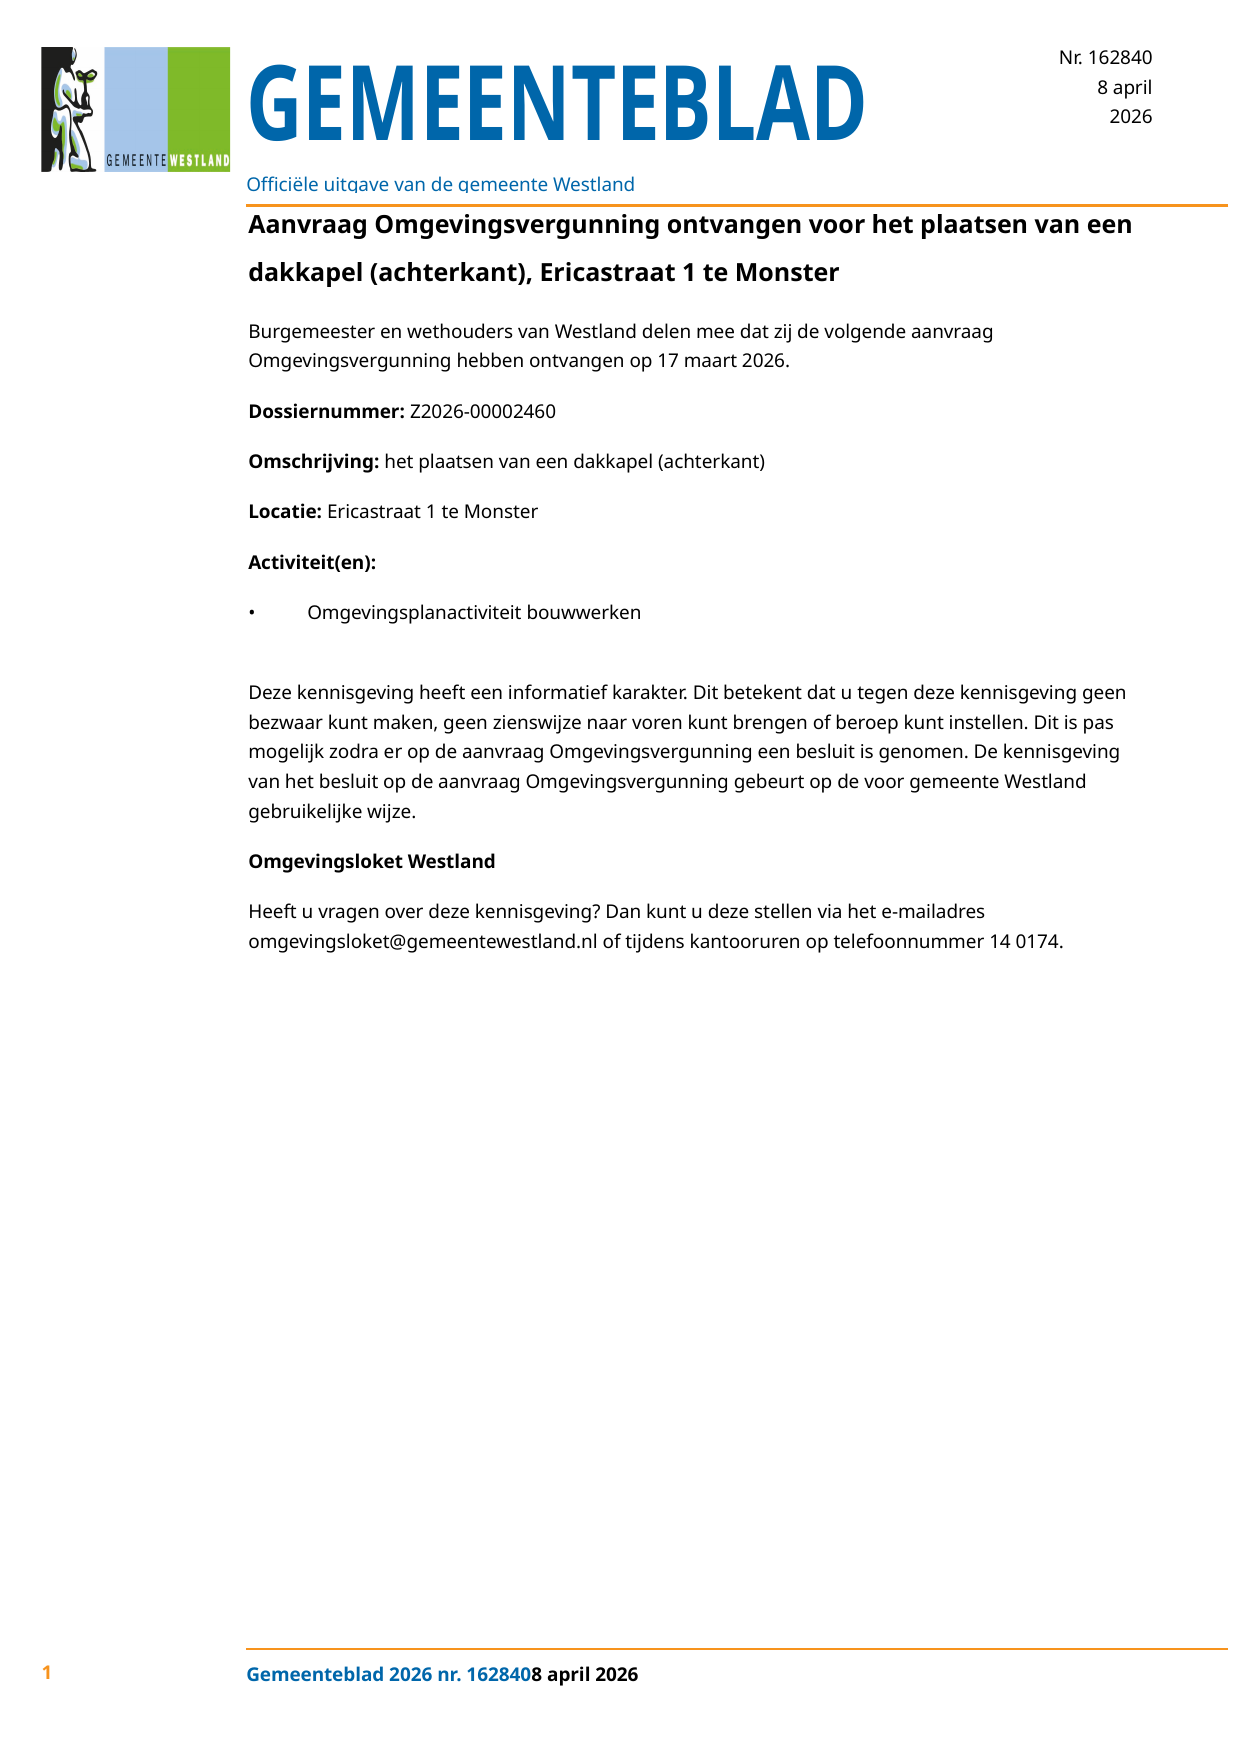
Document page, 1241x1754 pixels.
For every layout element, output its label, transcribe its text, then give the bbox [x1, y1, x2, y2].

text Heeft u vragen over deze kennisgeving? Dan kunt u deze stellen via het e-mailadres omgevingsloket@gemeentewestland.nl of tijdens kantooruren op telefoonnummer 14 0174. [248, 899, 1152, 954]
text Omgevingsloket Westland [248, 848, 1152, 874]
text Locatie: Ericastraat 1 te Monster [248, 499, 1152, 524]
picture [41, 47, 231, 172]
text Activiteit(en): [248, 549, 1152, 575]
text Dossiernummer: Z2026-00002460 [248, 398, 1152, 424]
text Deze kennisgeving heeft een informatief karakter. Dit betekent dat u tegen deze kennisgeving geen bezwaar kunt maken, geen zienswijze naar voren kunt brengen of beroep kunt instellen. Dit is pas mogelijk zodra er op de aanvraag Omgevingsvergunning een besluit is genomen. De kennisgeving van het besluit op de aanvraag Omgevingsvergunning gebeurt op de voor gemeente Westland gebruikelijke wijze. [248, 679, 1152, 824]
text Burgemeester en wethouders van Westland delen mee dat zij de volgende aanvraag Omgevingsvergunning hebben ontvangen op 17 maart 2026. [248, 318, 1152, 373]
list Omgevingsplanactiviteit bouwwerken [248, 599, 1152, 625]
text Aanvraag Omgevingsvergunning ontvangen voor het plaatsen van een dakkapel (achterkant), Ericastraat 1 te Monster [248, 207, 1152, 288]
text Omschrijving: het plaatsen van een dakkapel (achterkant) [248, 448, 1152, 474]
